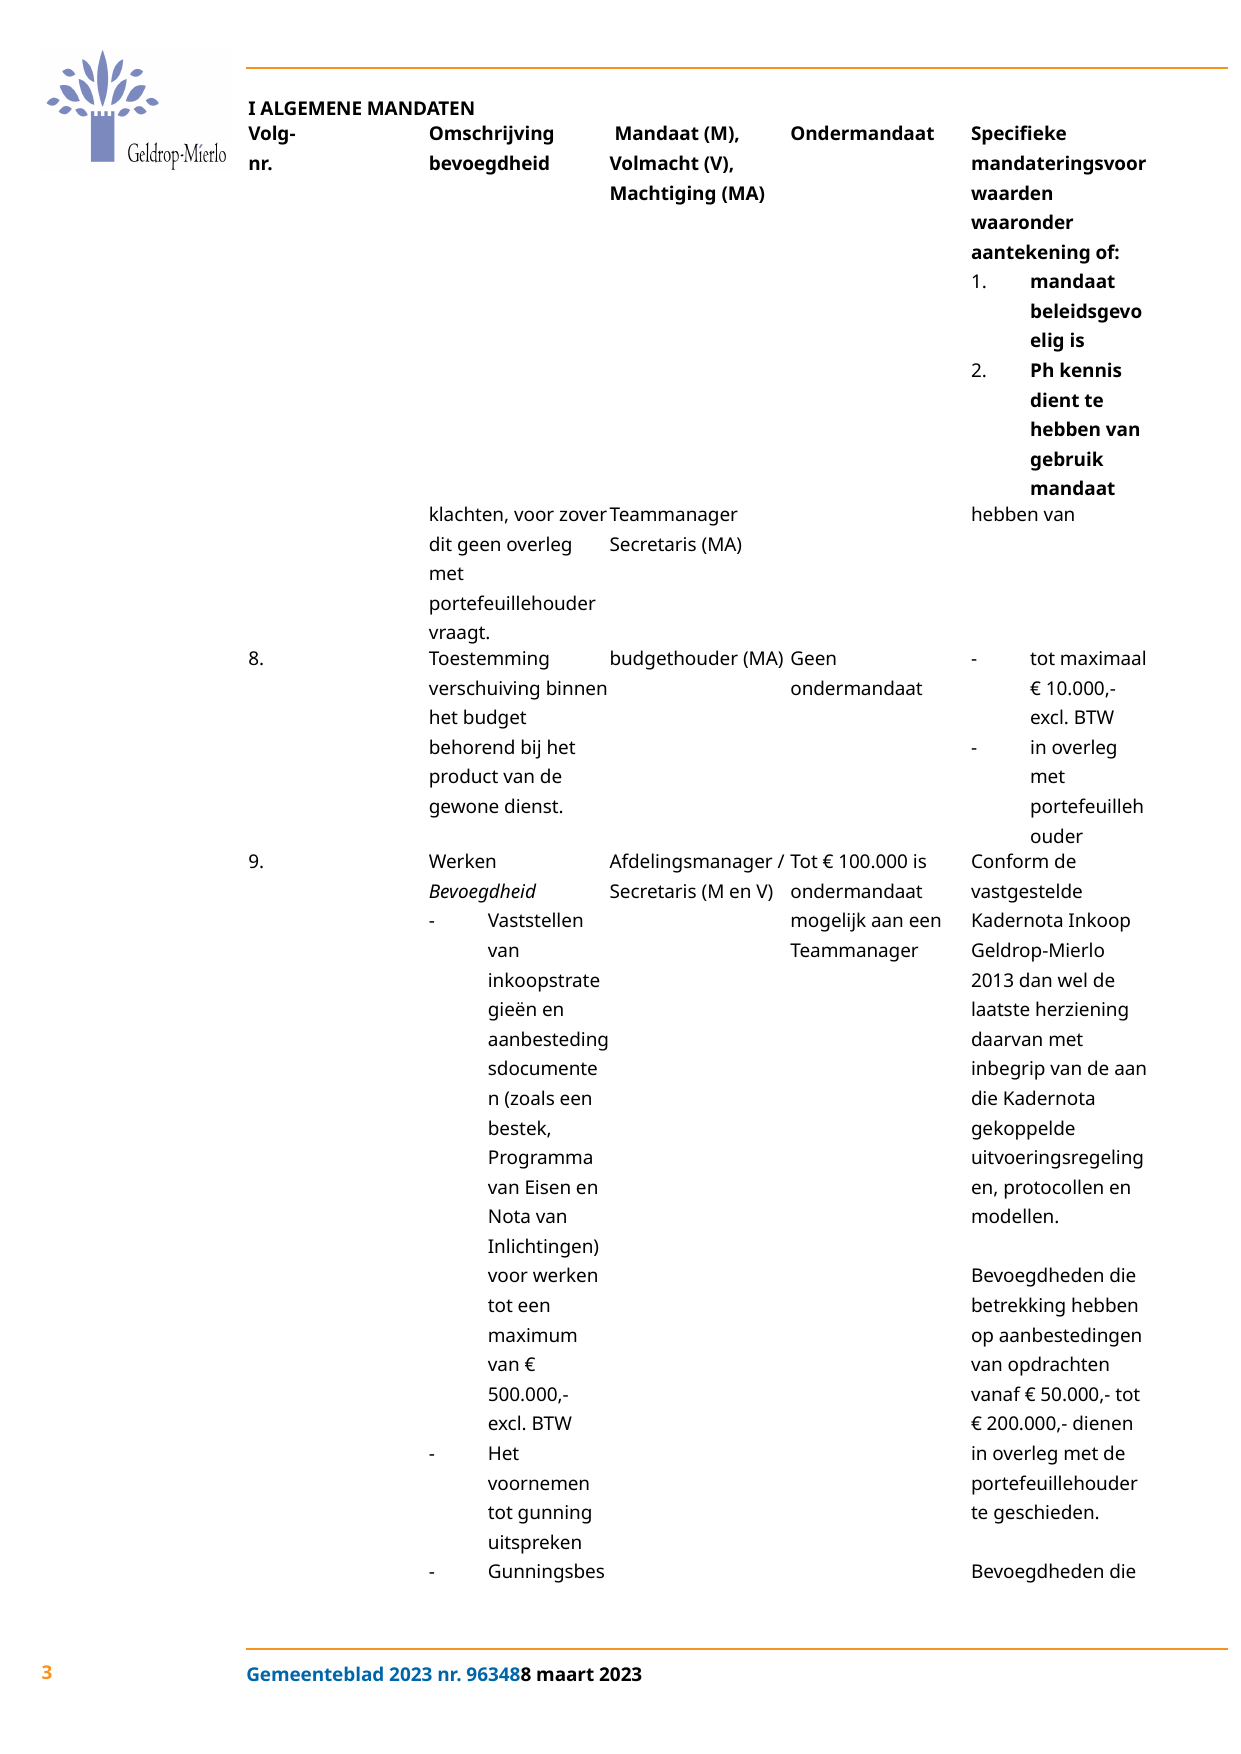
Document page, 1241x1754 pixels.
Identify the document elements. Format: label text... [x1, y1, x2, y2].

table_cell 9. [248, 849, 429, 1584]
table_cell Conform de vastgestelde Kadernota Inkoop Geldrop-Mierlo 2013 dan wel de laatste herziening daarvan met inbegrip van de aan die Kadernota gekoppelde uitvoeringsregelingen, protocollen en modellen. Bevoegdheden die betrekking hebben op aanbestedingen van opdrachten vanaf € 50.000,- tot € 200.000,- dienen in overleg met de portefeuillehouder te geschieden. Bevoegdheden die [971, 849, 1152, 1584]
table_cell Geen ondermandaat [790, 645, 971, 848]
table_cell Mandaat (M), Volmacht (V), Machtiging (MA) [609, 121, 790, 501]
table_cell 8. [248, 645, 429, 848]
table_cell hebben van [971, 501, 1152, 645]
table_cell Teammanager Secretaris (MA) [609, 501, 790, 645]
table_cell budgethouder (MA) [609, 645, 790, 848]
table_cell Specifieke mandateringsvoorwaarden waaronder aantekening of: mandaat beleidsgevoelig is Ph kennis dient te hebben van gebruik mandaat [971, 121, 1152, 501]
table_cell Afdelingsmanager / Secretaris (M en V) [609, 849, 790, 1584]
table_cell Omschrijving bevoegdheid [429, 121, 609, 501]
table_cell [790, 501, 971, 645]
table_cell klachten, voor zover dit geen overleg met portefeuillehouder vraagt. [429, 501, 609, 645]
table_header I ALGEMENE MANDATEN [248, 95, 1152, 121]
table_cell tot maximaal € 10.000,- excl. BTW in overleg met portefeuillehouder [971, 645, 1152, 848]
table_cell [248, 501, 429, 645]
table_cell Werken Bevoegdheid Vaststellen van inkoopstrategieën en aanbestedingsdocumenten (zoals een bestek, Programma van Eisen en Nota van Inlichtingen) voor werken tot een maximum van € 500.000,- excl. BTW Het voornemen tot gunning uitspreken Gunningsbes [429, 849, 609, 1584]
table_cell Tot € 100.000 is ondermandaat mogelijk aan een Teammanager [790, 849, 971, 1584]
picture [41, 47, 231, 172]
table_cell Ondermandaat [790, 121, 971, 501]
table_cell Toestemming verschuiving binnen het budget behorend bij het product van de gewone dienst. [429, 645, 609, 848]
table_cell Volg- nr. [248, 121, 429, 501]
